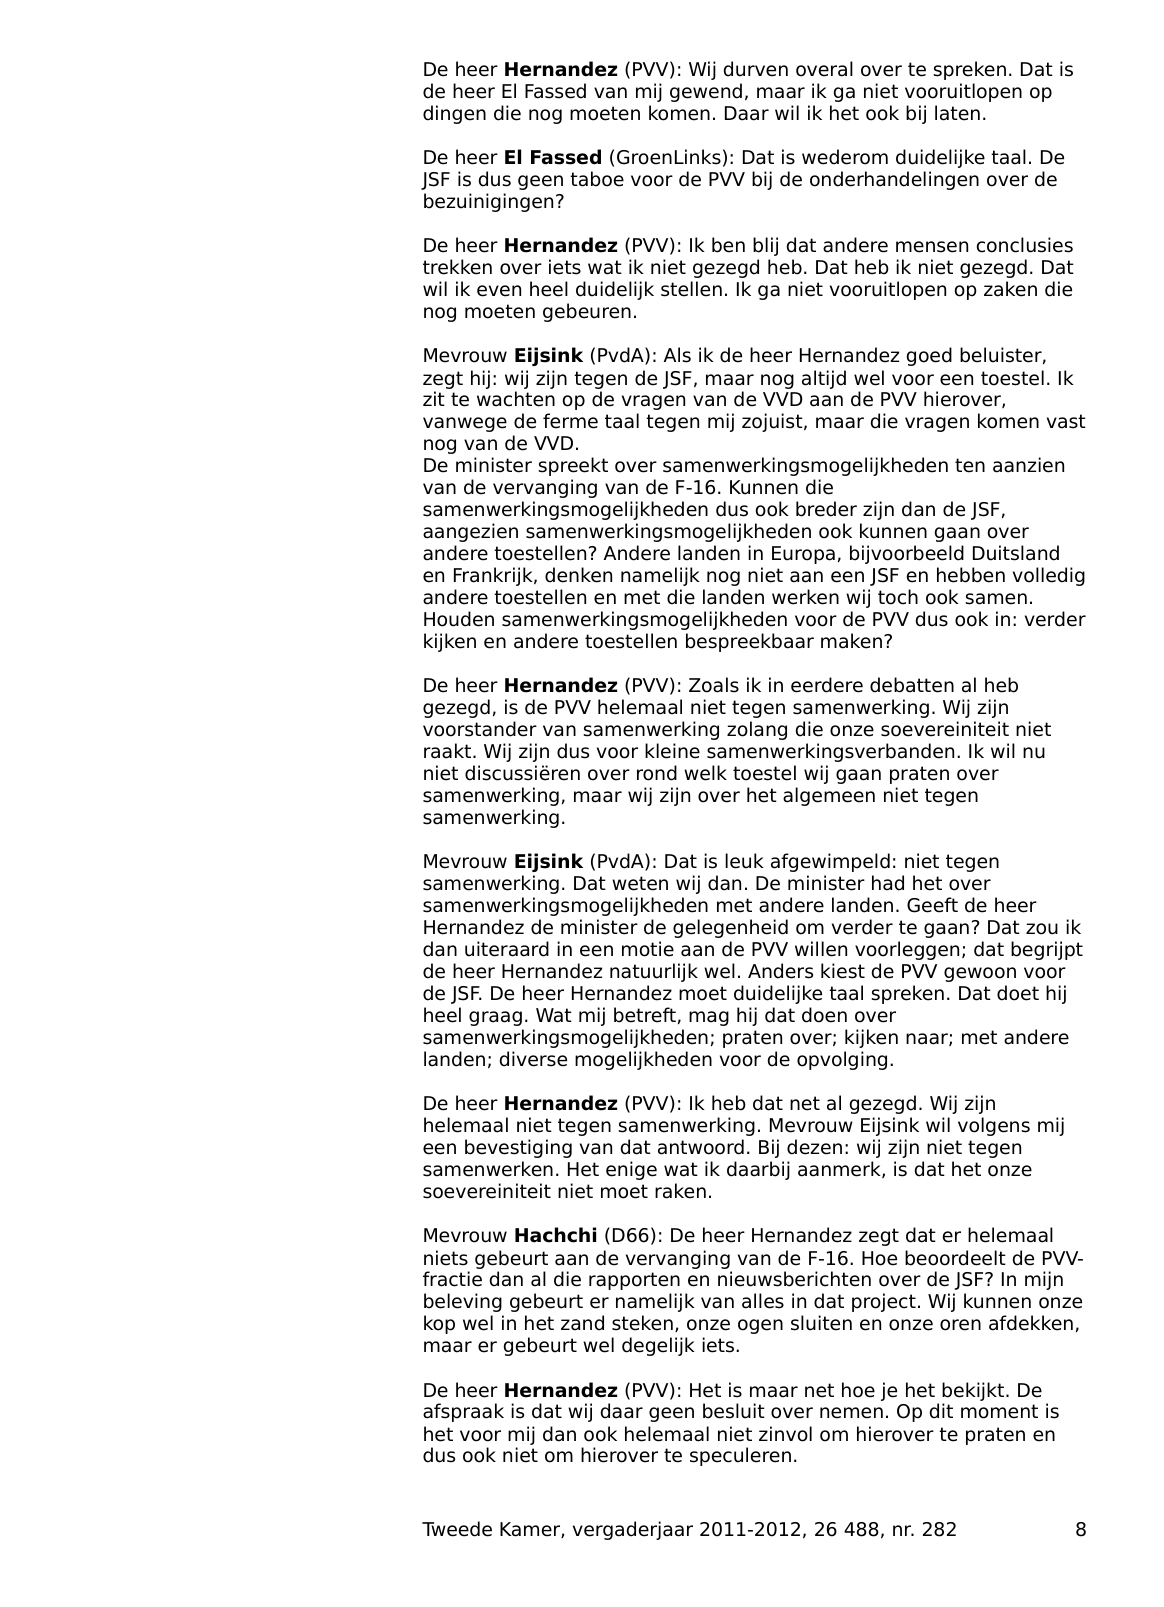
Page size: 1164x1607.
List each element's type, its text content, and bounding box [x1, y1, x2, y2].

text Mevrouw Hachchi (D66): De heer Hernandez zegt dat er helemaal niets gebeurt aan de vervanging van de F-16. Hoe beoordeelt de PVV-fractie dan al die rapporten en nieuwsberichten over de JSF? In mijn beleving gebeurt er namelijk van alles in dat project. Wij kunnen onze kop wel in het zand steken, onze ogen sluiten en onze oren afdekken, maar er gebeurt wel degelijk iets. [422, 1225, 1087, 1357]
text De heer Hernandez (PVV): Ik ben blij dat andere mensen conclusies trekken over iets wat ik niet gezegd heb. Dat heb ik niet gezegd. Dat wil ik even heel duidelijk stellen. Ik ga niet vooruitlopen op zaken die nog moeten gebeuren. [422, 235, 1087, 323]
text De minister spreekt over samenwerkingsmogelijkheden ten aanzien van de vervanging van de F-16. Kunnen die samenwerkingsmogelijkheden dus ook breder zijn dan de JSF, aangezien samenwerkingsmogelijkheden ook kunnen gaan over andere toestellen? Andere landen in Europa, bijvoorbeeld Duitsland en Frankrijk, denken namelijk nog niet aan een JSF en hebben volledig andere toestellen en met die landen werken wij toch ook samen. Houden samenwerkingsmogelijkheden voor de PVV dus ook in: verder kijken en andere toestellen bespreekbaar maken? [422, 455, 1087, 653]
text De heer El Fassed (GroenLinks): Dat is wederom duidelijke taal. De JSF is dus geen taboe voor de PVV bij de onderhandelingen over de bezuinigingen? [422, 147, 1087, 213]
text De heer Hernandez (PVV): Zoals ik in eerdere debatten al heb gezegd, is de PVV helemaal niet tegen samenwerking. Wij zijn voorstander van samenwerking zolang die onze soevereiniteit niet raakt. Wij zijn dus voor kleine samenwerkingsverbanden. Ik wil nu niet discussiëren over rond welk toestel wij gaan praten over samenwerking, maar wij zijn over het algemeen niet tegen samenwerking. [422, 675, 1087, 829]
text Mevrouw Eijsink (PvdA): Dat is leuk afgewimpeld: niet tegen samenwerking. Dat weten wij dan. De minister had het over samenwerkingsmogelijkheden met andere landen. Geeft de heer Hernandez de minister de gelegenheid om verder te gaan? Dat zou ik dan uiteraard in een motie aan de PVV willen voorleggen; dat begrijpt de heer Hernandez natuurlijk wel. Anders kiest de PVV gewoon voor de JSF. De heer Hernandez moet duidelijke taal spreken. Dat doet hij heel graag. Wat mij betreft, mag hij dat doen over samenwerkingsmogelijkheden; praten over; kijken naar; met andere landen; diverse mogelijkheden voor de opvolging. [422, 851, 1087, 1071]
text De heer Hernandez (PVV): Het is maar net hoe je het bekijkt. De afspraak is dat wij daar geen besluit over nemen. Op dit moment is het voor mij dan ook helemaal niet zinvol om hierover te praten en dus ook niet om hierover te speculeren. [422, 1379, 1087, 1467]
text Mevrouw Eijsink (PvdA): Als ik de heer Hernandez goed beluister, zegt hij: wij zijn tegen de JSF, maar nog altijd wel voor een toestel. Ik zit te wachten op de vragen van de VVD aan de PVV hierover, vanwege de ferme taal tegen mij zojuist, maar die vragen komen vast nog van de VVD. [422, 345, 1087, 455]
text De heer Hernandez (PVV): Wij durven overal over te spreken. Dat is de heer El Fassed van mij gewend, maar ik ga niet vooruitlopen op dingen die nog moeten komen. Daar wil ik het ook bij laten. [422, 59, 1087, 125]
text De heer Hernandez (PVV): Ik heb dat net al gezegd. Wij zijn helemaal niet tegen samenwerking. Mevrouw Eijsink wil volgens mij een bevestiging van dat antwoord. Bij dezen: wij zijn niet tegen samenwerken. Het enige wat ik daarbij aanmerk, is dat het onze soevereiniteit niet moet raken. [422, 1093, 1087, 1203]
